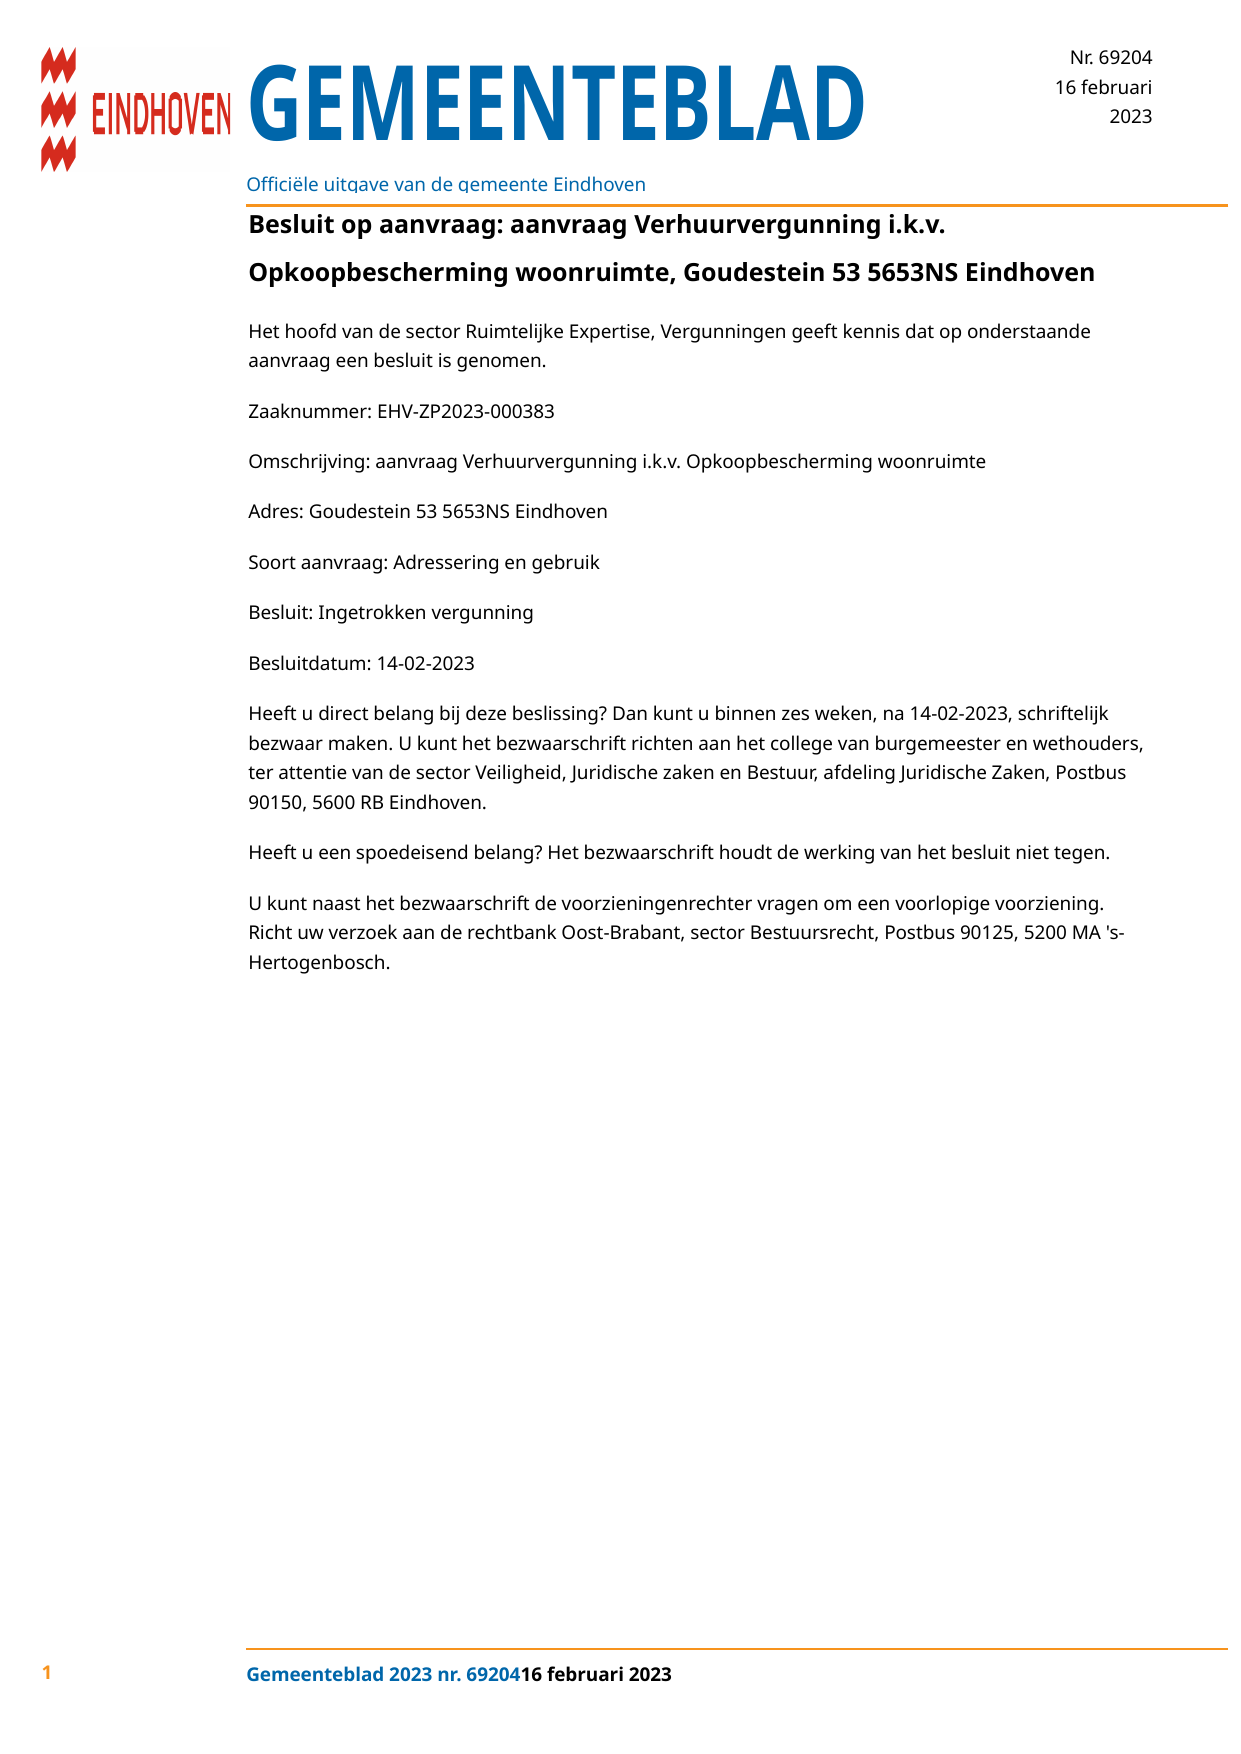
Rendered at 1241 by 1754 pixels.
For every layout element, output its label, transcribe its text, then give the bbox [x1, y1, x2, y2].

text Heeft u een spoedeisend belang? Het bezwaarschrift houdt de werking van het besluit niet tegen. [248, 839, 1152, 865]
text Het hoofd van de sector Ruimtelijke Expertise, Vergunningen geeft kennis dat op onderstaande aanvraag een besluit is genomen. [248, 318, 1152, 373]
text Adres: Goudestein 53 5653NS Eindhoven [248, 499, 1152, 524]
text Besluit op aanvraag: aanvraag Verhuurvergunning i.k.v. Opkoopbescherming woonruimte, Goudestein 53 5653NS Eindhoven [248, 207, 1152, 288]
text Zaaknummer: EHV-ZP2023-000383 [248, 398, 1152, 424]
text Besluitdatum: 14-02-2023 [248, 650, 1152, 676]
text U kunt naast het bezwaarschrift de voorzieningenrechter vragen om een voorlopige voorziening. Richt uw verzoek aan de rechtbank Oost-Brabant, sector Bestuursrecht, Postbus 90125, 5200 MA 's-Hertogenbosch. [248, 890, 1152, 975]
text Omschrijving: aanvraag Verhuurvergunning i.k.v. Opkoopbescherming woonruimte [248, 448, 1152, 474]
text Soort aanvraag: Adressering en gebruik [248, 549, 1152, 575]
text Heeft u direct belang bij deze beslissing? Dan kunt u binnen zes weken, na 14-02-2023, schriftelijk bezwaar maken. U kunt het bezwaarschrift richten aan het college van burgemeester en wethouders, ter attentie van de sector Veiligheid, Juridische zaken en Bestuur, afdeling Juridische Zaken, Postbus 90150, 5600 RB Eindhoven. [248, 700, 1152, 815]
picture [41, 47, 231, 172]
text Besluit: Ingetrokken vergunning [248, 599, 1152, 625]
